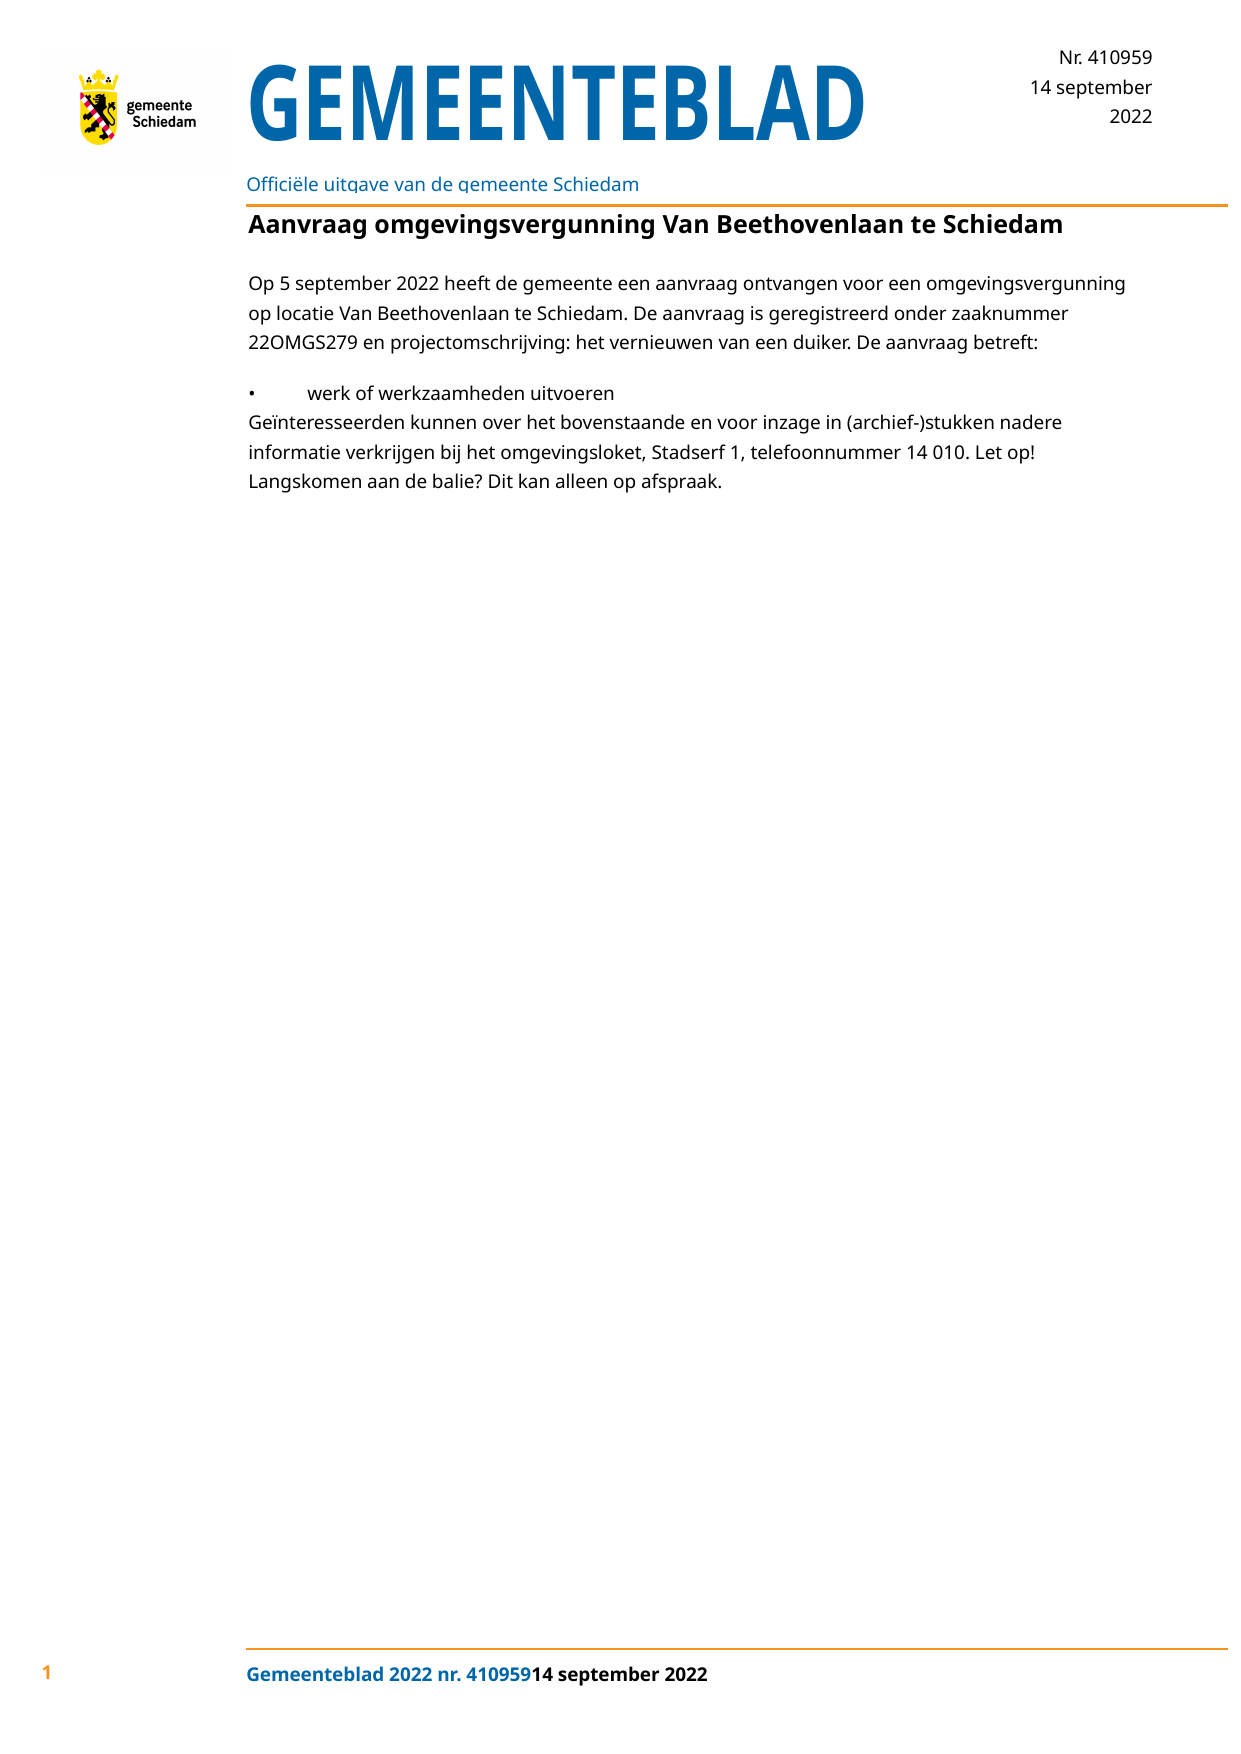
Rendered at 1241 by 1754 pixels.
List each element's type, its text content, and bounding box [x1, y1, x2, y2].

text Op 5 september 2022 heeft de gemeente een aanvraag ontvangen voor een omgevingsvergunning op locatie Van Beethovenlaan te Schiedam. De aanvraag is geregistreerd onder zaaknummer 22OMGS279 en projectomschrijving: het vernieuwen van een duiker. De aanvraag betreft: [248, 270, 1152, 355]
text Aanvraag omgevingsvergunning Van Beethovenlaan te Schiedam [248, 207, 1152, 241]
text Geïnteresseerden kunnen over het bovenstaande en voor inzage in (archief-)stukken nadere informatie verkrijgen bij het omgevingsloket, Stadserf 1, telefoonnummer 14 010. Let op! Langskomen aan de balie? Dit kan alleen op afspraak. [248, 409, 1152, 494]
list werk of werkzaamheden uitvoeren [248, 380, 1152, 406]
picture [41, 47, 231, 172]
